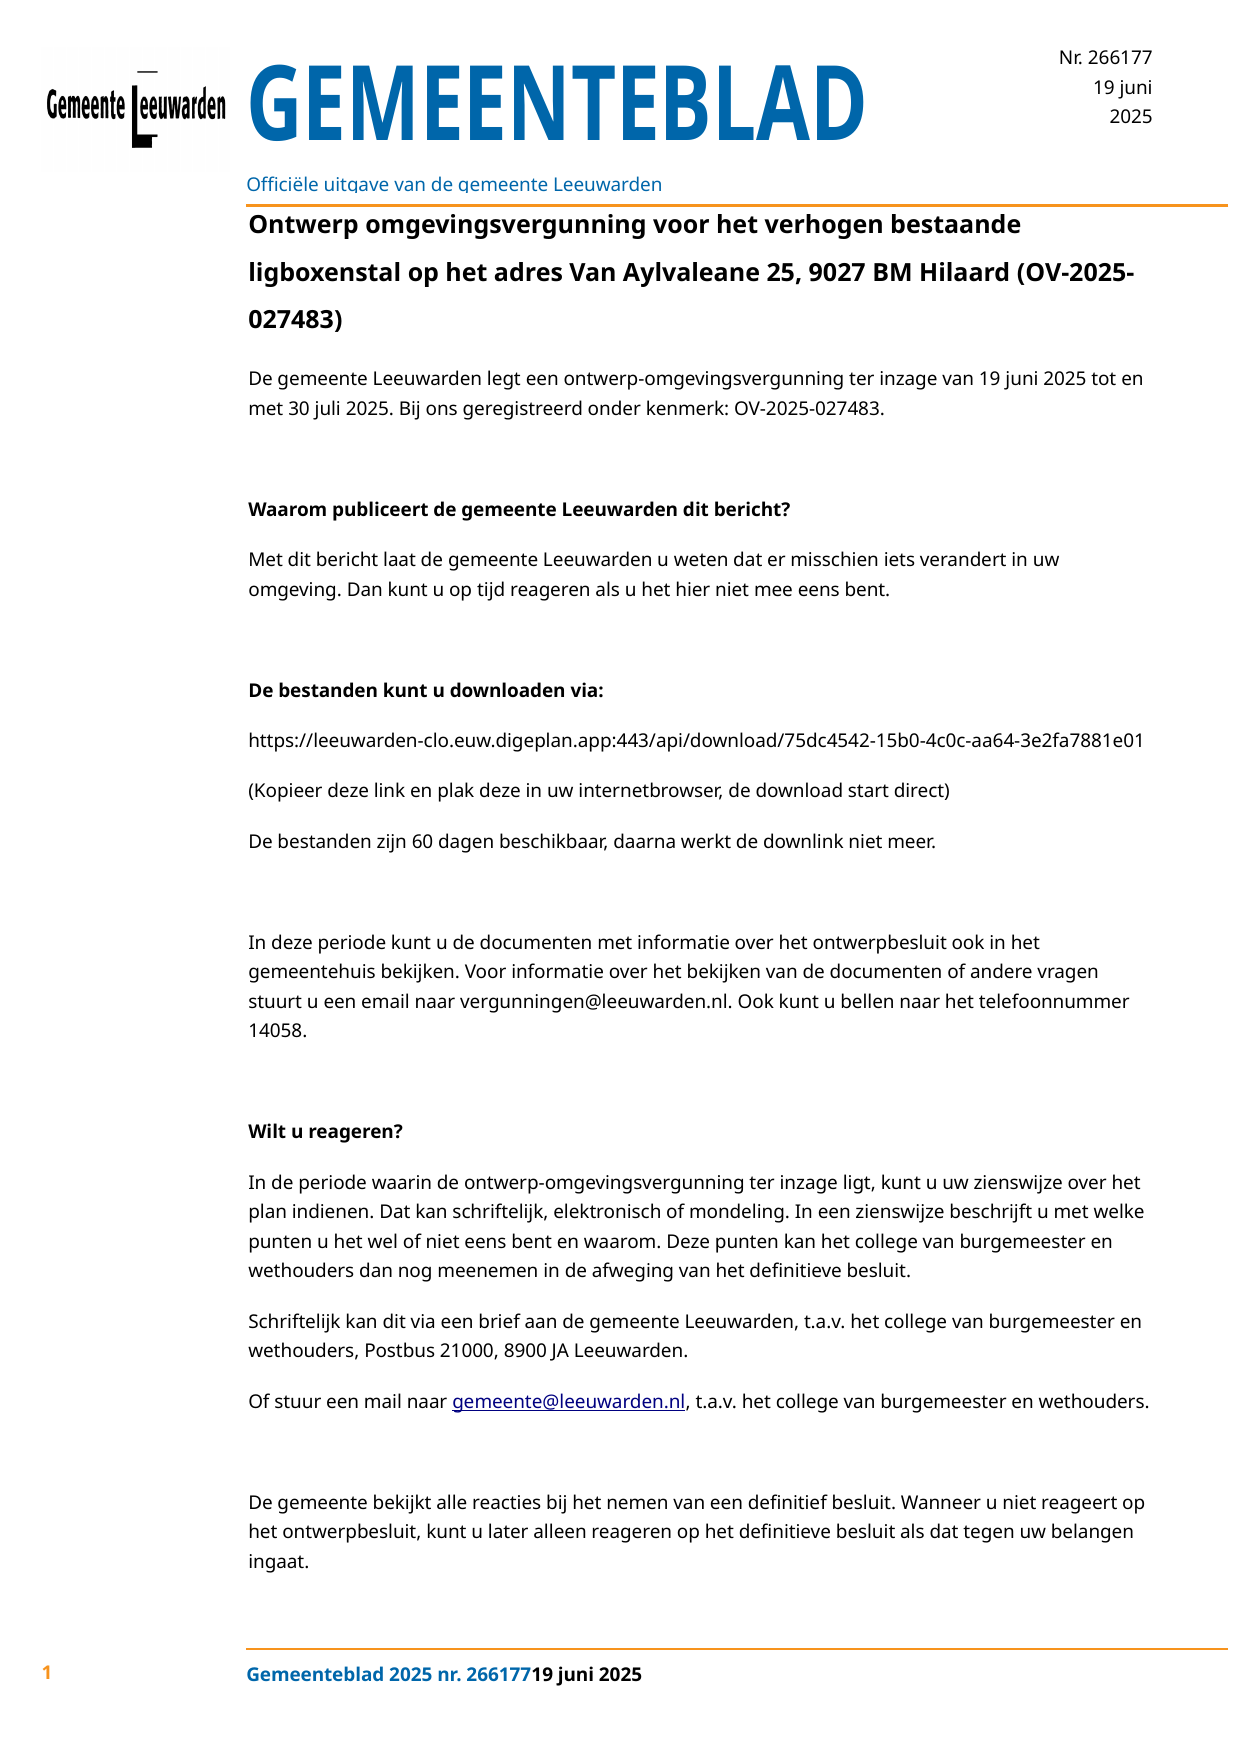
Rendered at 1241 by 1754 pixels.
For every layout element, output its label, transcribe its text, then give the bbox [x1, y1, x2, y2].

text https://leeuwarden-clo.euw.digeplan.app:443/api/download/75dc4542-15b0-4c0c-aa64-3e2fa7881e01 [248, 727, 1152, 753]
text De gemeente bekijkt alle reacties bij het nemen van een definitief besluit. Wanneer u niet reageert op het ontwerpbesluit, kunt u later alleen reageren op het definitieve besluit als dat tegen uw belangen ingaat. [248, 1489, 1152, 1574]
text In deze periode kunt u de documenten met informatie over het ontwerpbesluit ook in het gemeentehuis bekijken. Voor informatie over het bekijken van de documenten of andere vragen stuurt u een email naar vergunningen@leeuwarden.nl. Ook kunt u bellen naar het telefoonnummer 14058. [248, 929, 1152, 1043]
text De bestanden kunt u downloaden via: [248, 677, 1152, 702]
text (Kopieer deze link en plak deze in uw internetbrowser, de download start direct) [248, 778, 1152, 803]
text Ontwerp omgevingsvergunning voor het verhogen bestaande ligboxenstal op het adres Van Aylvaleane 25, 9027 BM Hilaard (OV-2025-027483) [248, 207, 1152, 336]
text Waarom publiceert de gemeente Leeuwarden dit bericht? [248, 496, 1152, 522]
text De gemeente Leeuwarden legt een ontwerp-omgevingsvergunning ter inzage van 19 juni 2025 tot en met 30 juli 2025. Bij ons geregistreerd onder kenmerk: OV-2025-027483. [248, 366, 1152, 421]
text Schriftelijk kan dit via een brief aan de gemeente Leeuwarden, t.a.v. het college van burgemeester en wethouders, Postbus 21000, 8900 JA Leeuwarden. [248, 1308, 1152, 1363]
picture [41, 47, 231, 172]
text De bestanden zijn 60 dagen beschikbaar, daarna werkt de downlink niet meer. [248, 828, 1152, 854]
text Met dit bericht laat de gemeente Leeuwarden u weten dat er misschien iets verandert in uw omgeving. Dan kunt u op tijd reageren als u het hier niet mee eens bent. [248, 546, 1152, 602]
text Of stuur een mail naar gemeente@leeuwarden.nl, t.a.v. het college van burgemeester en wethouders. [248, 1388, 1152, 1414]
text In de periode waarin de ontwerp-omgevingsvergunning ter inzage ligt, kunt u uw zienswijze over het plan indienen. Dat kan schriftelijk, elektronisch of mondeling. In een zienswijze beschrijft u met welke punten u het wel of niet eens bent en waarom. Deze punten kan het college van burgemeester en wethouders dan nog meenemen in de afweging van het definitieve besluit. [248, 1169, 1152, 1283]
text Wilt u reageren? [248, 1118, 1152, 1144]
